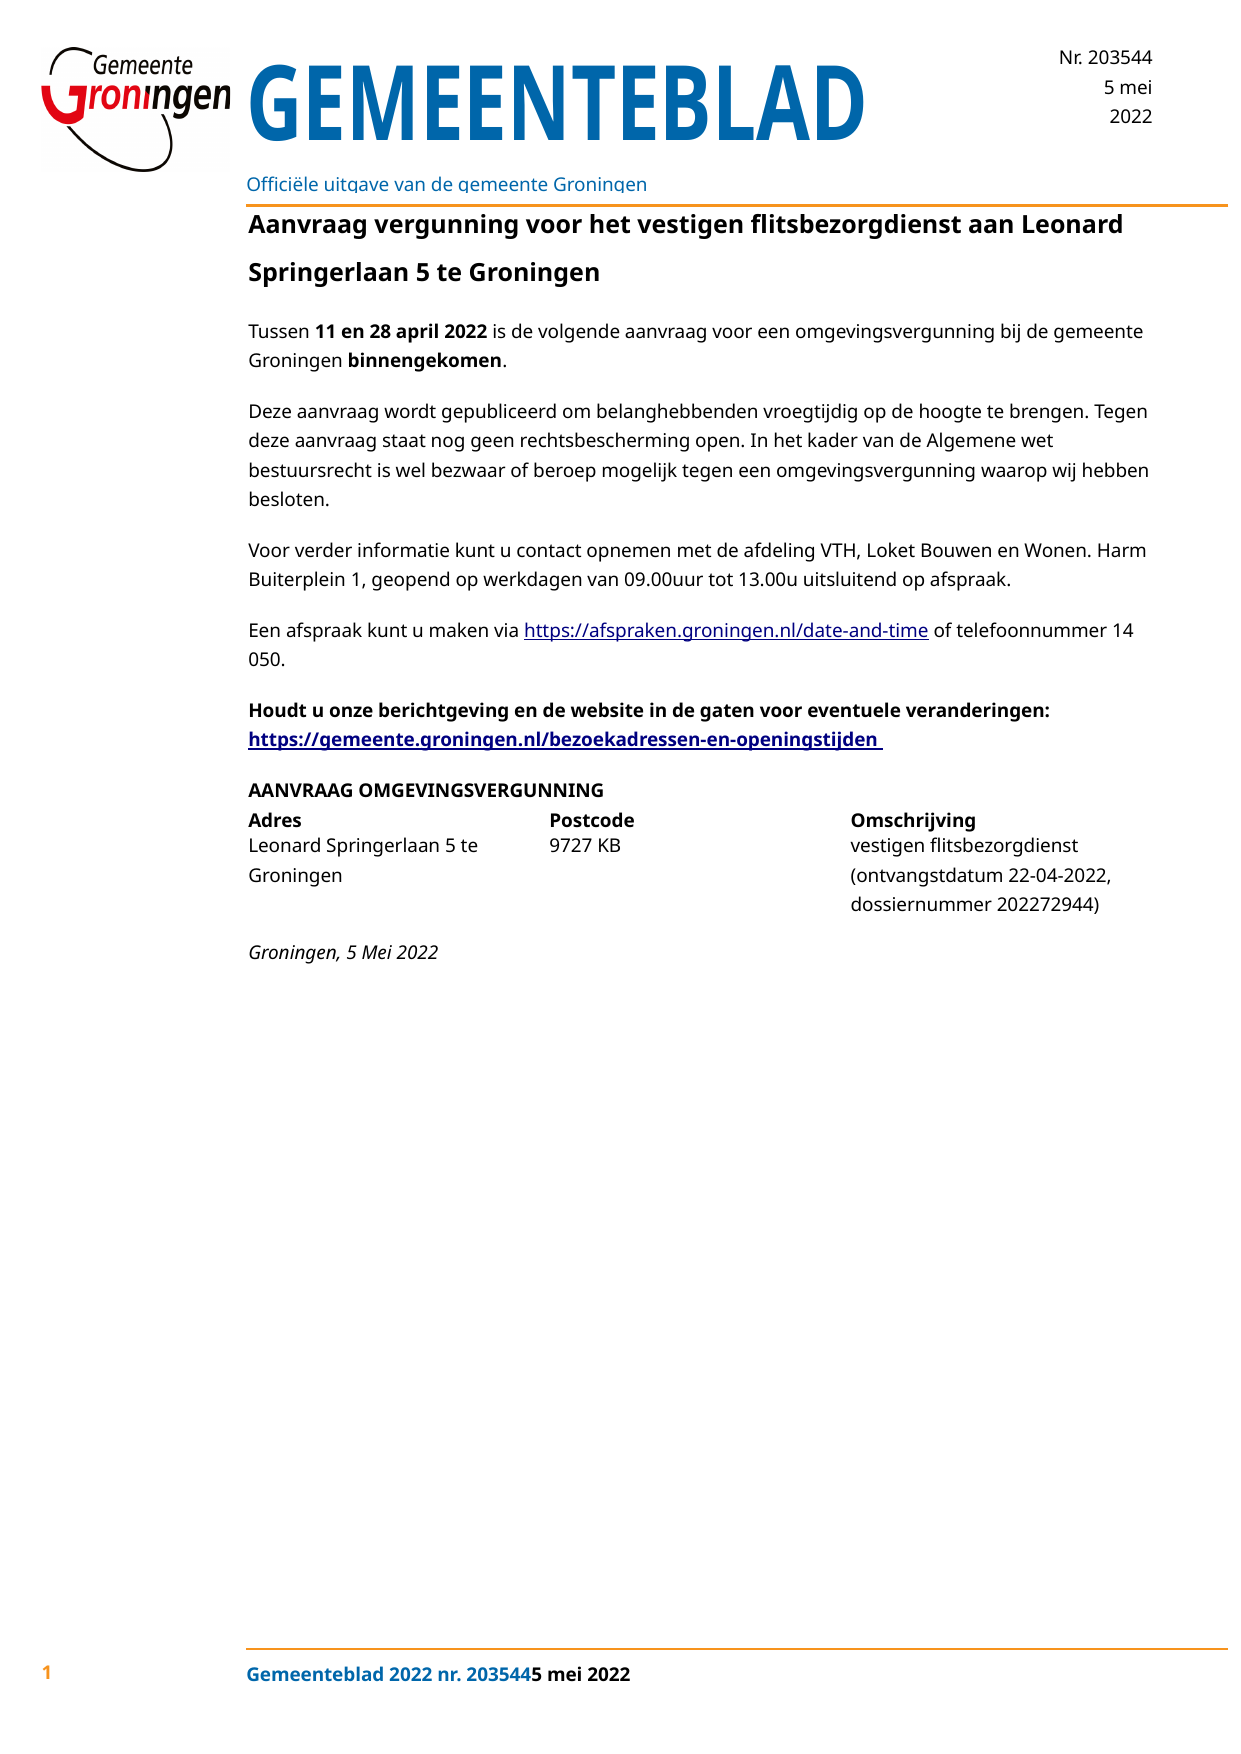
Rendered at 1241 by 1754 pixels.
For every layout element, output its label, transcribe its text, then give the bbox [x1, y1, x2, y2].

text AANVRAAG OMGEVINGSVERGUNNING [248, 777, 1152, 803]
text Voor verder informatie kunt u contact opnemen met de afdeling VTH, Loket Bouwen en Wonen. Harm Buiterplein 1, geopend op werkdagen van 09.00uur tot 13.00u uitsluitend op afspraak. [248, 537, 1152, 592]
table_header Postcode [549, 807, 850, 832]
table_cell Leonard Springerlaan 5 te Groningen [248, 833, 549, 917]
text Deze aanvraag wordt gepubliceerd om belanghebbenden vroegtijdig op de hoogte te brengen. Tegen deze aanvraag staat nog geen rechtsbescherming open. In het kader van de Algemene wet bestuursrecht is wel bezwaar of beroep mogelijk tegen een omgevingsvergunning waarop wij hebben besloten. [248, 398, 1152, 512]
text Groningen, 5 Mei 2022 [248, 939, 1152, 964]
table_cell vestigen flitsbezorgdienst (ontvangstdatum 22-04-2022, dossiernummer 202272944) [850, 833, 1152, 917]
table_cell 9727 KB [549, 833, 850, 917]
text Een afspraak kunt u maken via https://afspraken.groningen.nl/date-and-time of telefoonnummer 14 050. [248, 617, 1152, 672]
table_header Adres [248, 807, 549, 832]
table_header Omschrijving [850, 807, 1152, 832]
picture [41, 47, 231, 172]
text Tussen 11 en 28 april 2022 is de volgende aanvraag voor een omgevingsvergunning bij de gemeente Groningen binnengekomen. [248, 318, 1152, 373]
text Houdt u onze berichtgeving en de website in de gaten voor eventuele veranderingen: https://gemeente.groningen.nl/bezoekadressen-en-openingstijden [248, 697, 1152, 752]
text Aanvraag vergunning voor het vestigen flitsbezorgdienst aan Leonard Springerlaan 5 te Groningen [248, 207, 1152, 288]
